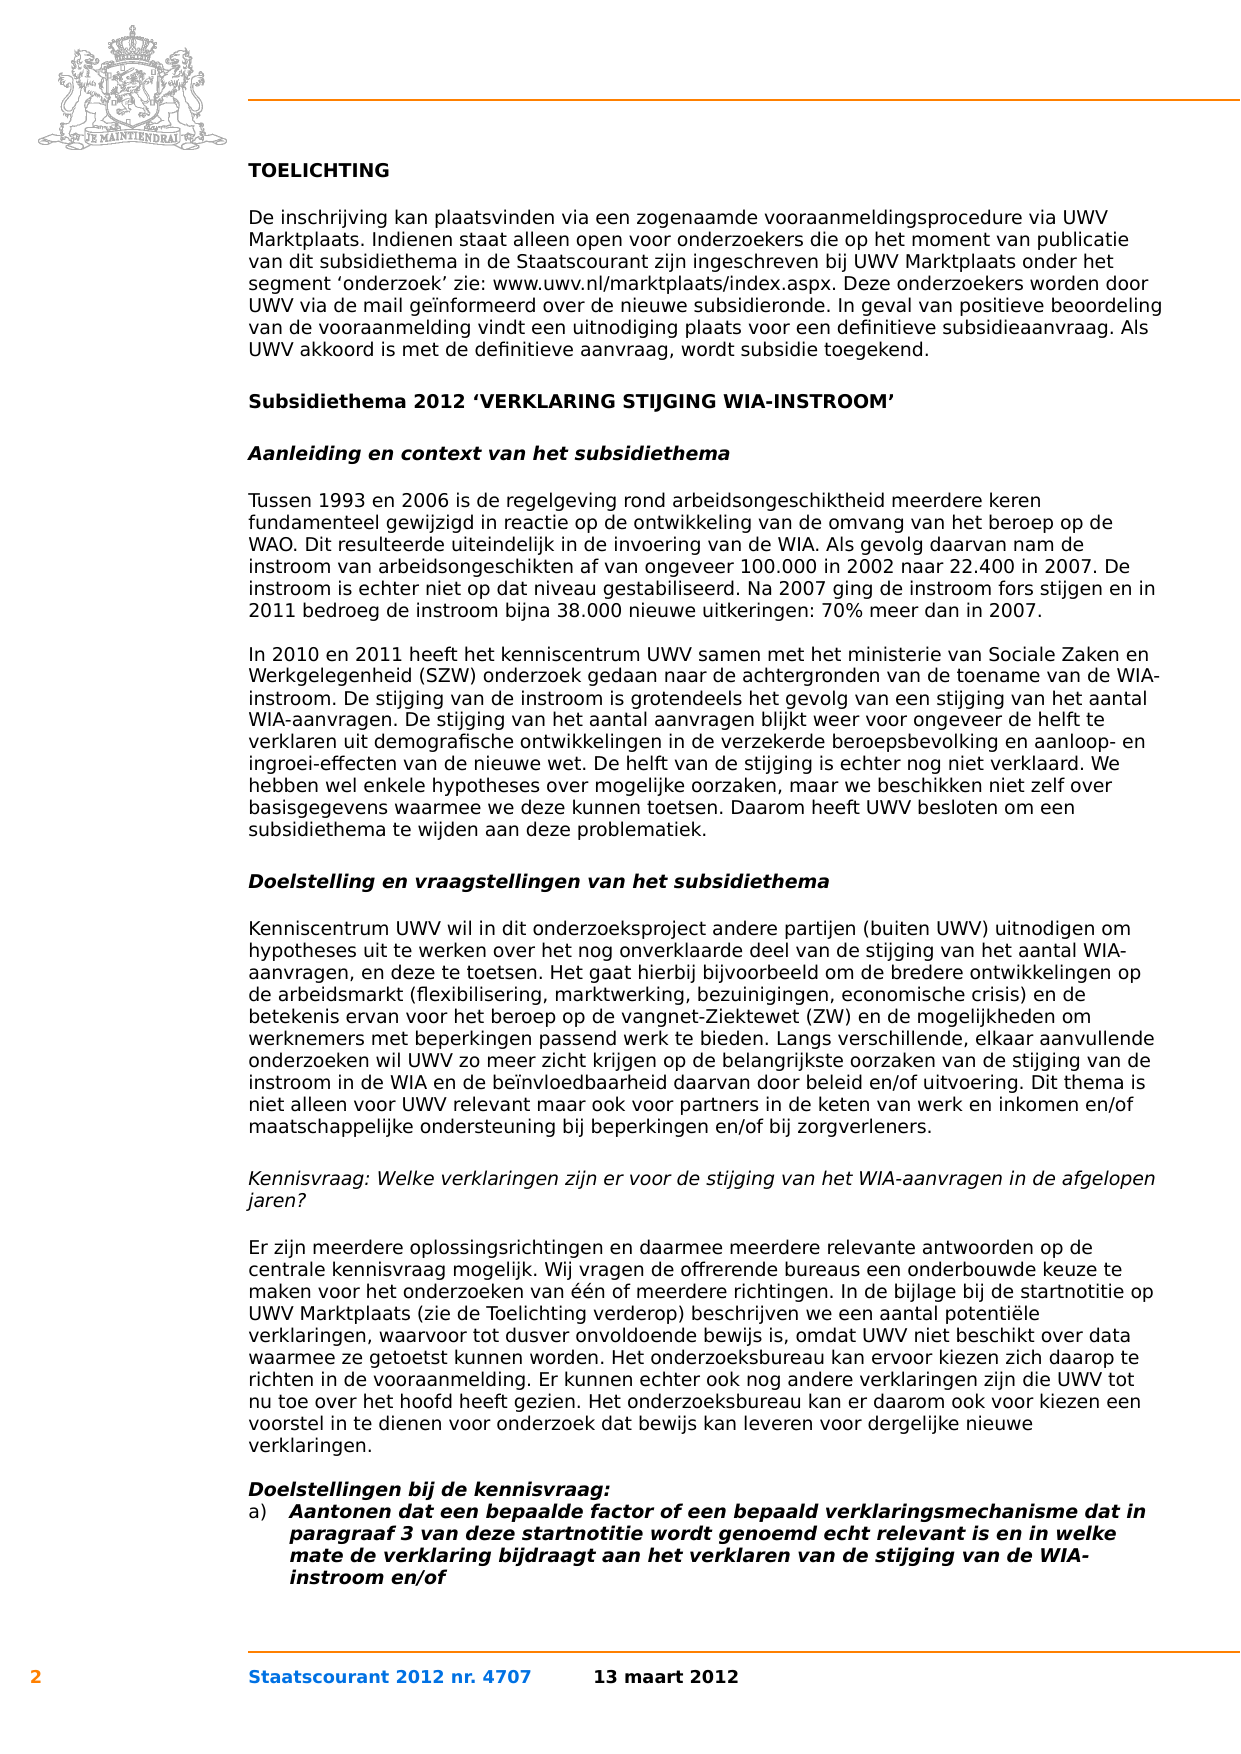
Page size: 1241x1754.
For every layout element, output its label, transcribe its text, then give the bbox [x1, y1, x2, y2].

subtitle Kennisvraag: Welke verklaringen zijn er voor de stijging van het WIA-aanvragen in de afgelopen jaren? [248, 1168, 1163, 1212]
text Kenniscentrum UWV wil in dit onderzoeksproject andere partijen (buiten UWV) uitnodigen om hypotheses uit te werken over het nog onverklaarde deel van de stijging van het aantal WIA-aanvragen, en deze te toetsen. Het gaat hierbij bijvoorbeeld om de bredere ontwikkelingen op de arbeidsmarkt (flexibilisering, marktwerking, bezuinigingen, economische crisis) en de betekenis ervan voor het beroep op de vangnet-Ziektewet (ZW) en de mogelijkheden om werknemers met beperkingen passend werk te bieden. Langs verschillende, elkaar aanvullende onderzoeken wil UWV zo meer zicht krijgen op de belangrijkste oorzaken van de stijging van de instroom in de WIA en de beïnvloedbaarheid daarvan door beleid en/of uitvoering. Dit thema is niet alleen voor UWV relevant maar ook voor partners in de keten van werk en inkomen en/of maatschappelijke ondersteuning bij beperkingen en/of bij zorgverleners. [248, 918, 1163, 1138]
text Doelstellingen bij de kennisvraag: [248, 1479, 1163, 1501]
subtitle Subsidiethema 2012 ‘VERKLARING STIJGING WIA-INSTROOM’ [248, 391, 1163, 413]
text Er zijn meerdere oplossingsrichtingen en daarmee meerdere relevante antwoorden op de centrale kennisvraag mogelijk. Wij vragen de offrerende bureaus een onderbouwde keuze te maken voor het onderzoeken van één of meerdere richtingen. In de bijlage bij de startnotitie op UWV Marktplaats (zie de Toelichting verderop) beschrijven we een aantal potentiële verklaringen, waarvoor tot dusver onvoldoende bewijs is, omdat UWV niet beschikt over data waarmee ze getoetst kunnen worden. Het onderzoeksbureau kan ervoor kiezen zich daarop te richten in de vooraanmelding. Er kunnen echter ook nog andere verklaringen zijn die UWV tot nu toe over het hoofd heeft gezien. Het onderzoeksbureau kan er daarom ook voor kiezen een voorstel in te dienen voor onderzoek dat bewijs kan leveren voor dergelijke nieuwe verklaringen. [248, 1237, 1163, 1457]
text Tussen 1993 en 2006 is de regelgeving rond arbeidsongeschiktheid meerdere keren fundamenteel gewijzigd in reactie op de ontwikkeling van de omvang van het beroep op de WAO. Dit resulteerde uiteindelijk in de invoering van de WIA. Als gevolg daarvan nam de instroom van arbeidsongeschikten af van ongeveer 100.000 in 2002 naar 22.400 in 2007. De instroom is echter niet op dat niveau gestabiliseerd. Na 2007 ging de instroom fors stijgen en in 2011 bedroeg de instroom bijna 38.000 nieuwe uitkeringen: 70% meer dan in 2007. [248, 490, 1163, 622]
subtitle Aanleiding en context van het subsidiethema [248, 443, 1163, 465]
subtitle TOELICHTING [248, 160, 1163, 182]
text a) Aantonen dat een bepaalde factor of een bepaald verklaringsmechanisme dat in paragraaf 3 van deze startnotitie wordt genoemd echt relevant is en in welke mate de verklaring bijdraagt aan het verklaren van de stijging van de WIA-instroom en/of [248, 1501, 1163, 1588]
text De inschrijving kan plaatsvinden via een zogenaamde vooraanmeldingsprocedure via UWV Marktplaats. Indienen staat alleen open voor onderzoekers die op het moment van publicatie van dit subsidiethema in de Staatscourant zijn ingeschreven bij UWV Marktplaats onder het segment ‘onderzoek’ zie: www.uwv.nl/marktplaats/index.aspx. Deze onderzoekers worden door UWV via de mail geïnformeerd over de nieuwe subsidieronde. In geval van positieve beoordeling van de vooraanmelding vindt een uitnodiging plaats voor een definitieve subsidieaanvraag. Als UWV akkoord is met de definitieve aanvraag, wordt subsidie toegekend. [248, 207, 1163, 361]
text In 2010 en 2011 heeft het kenniscentrum UWV samen met het ministerie van Sociale Zaken en Werkgelegenheid (SZW) onderzoek gedaan naar de achtergronden van de toename van de WIA-instroom. De stijging van de instroom is grotendeels het gevolg van een stijging van het aantal WIA-aanvragen. De stijging van het aantal aanvragen blijkt weer voor ongeveer de helft te verklaren uit demografische ontwikkelingen in de verzekerde beroepsbevolking en aanloop- en ingroei-effecten van de nieuwe wet. De helft van de stijging is echter nog niet verklaard. We hebben wel enkele hypotheses over mogelijke oorzaken, maar we beschikken niet zelf over basisgegevens waarmee we deze kunnen toetsen. Daarom heeft UWV besloten om een subsidiethema te wijden aan deze problematiek. [248, 643, 1163, 841]
subtitle Doelstelling en vraagstellingen van het subsidiethema [248, 871, 1163, 893]
picture [38, 25, 227, 150]
